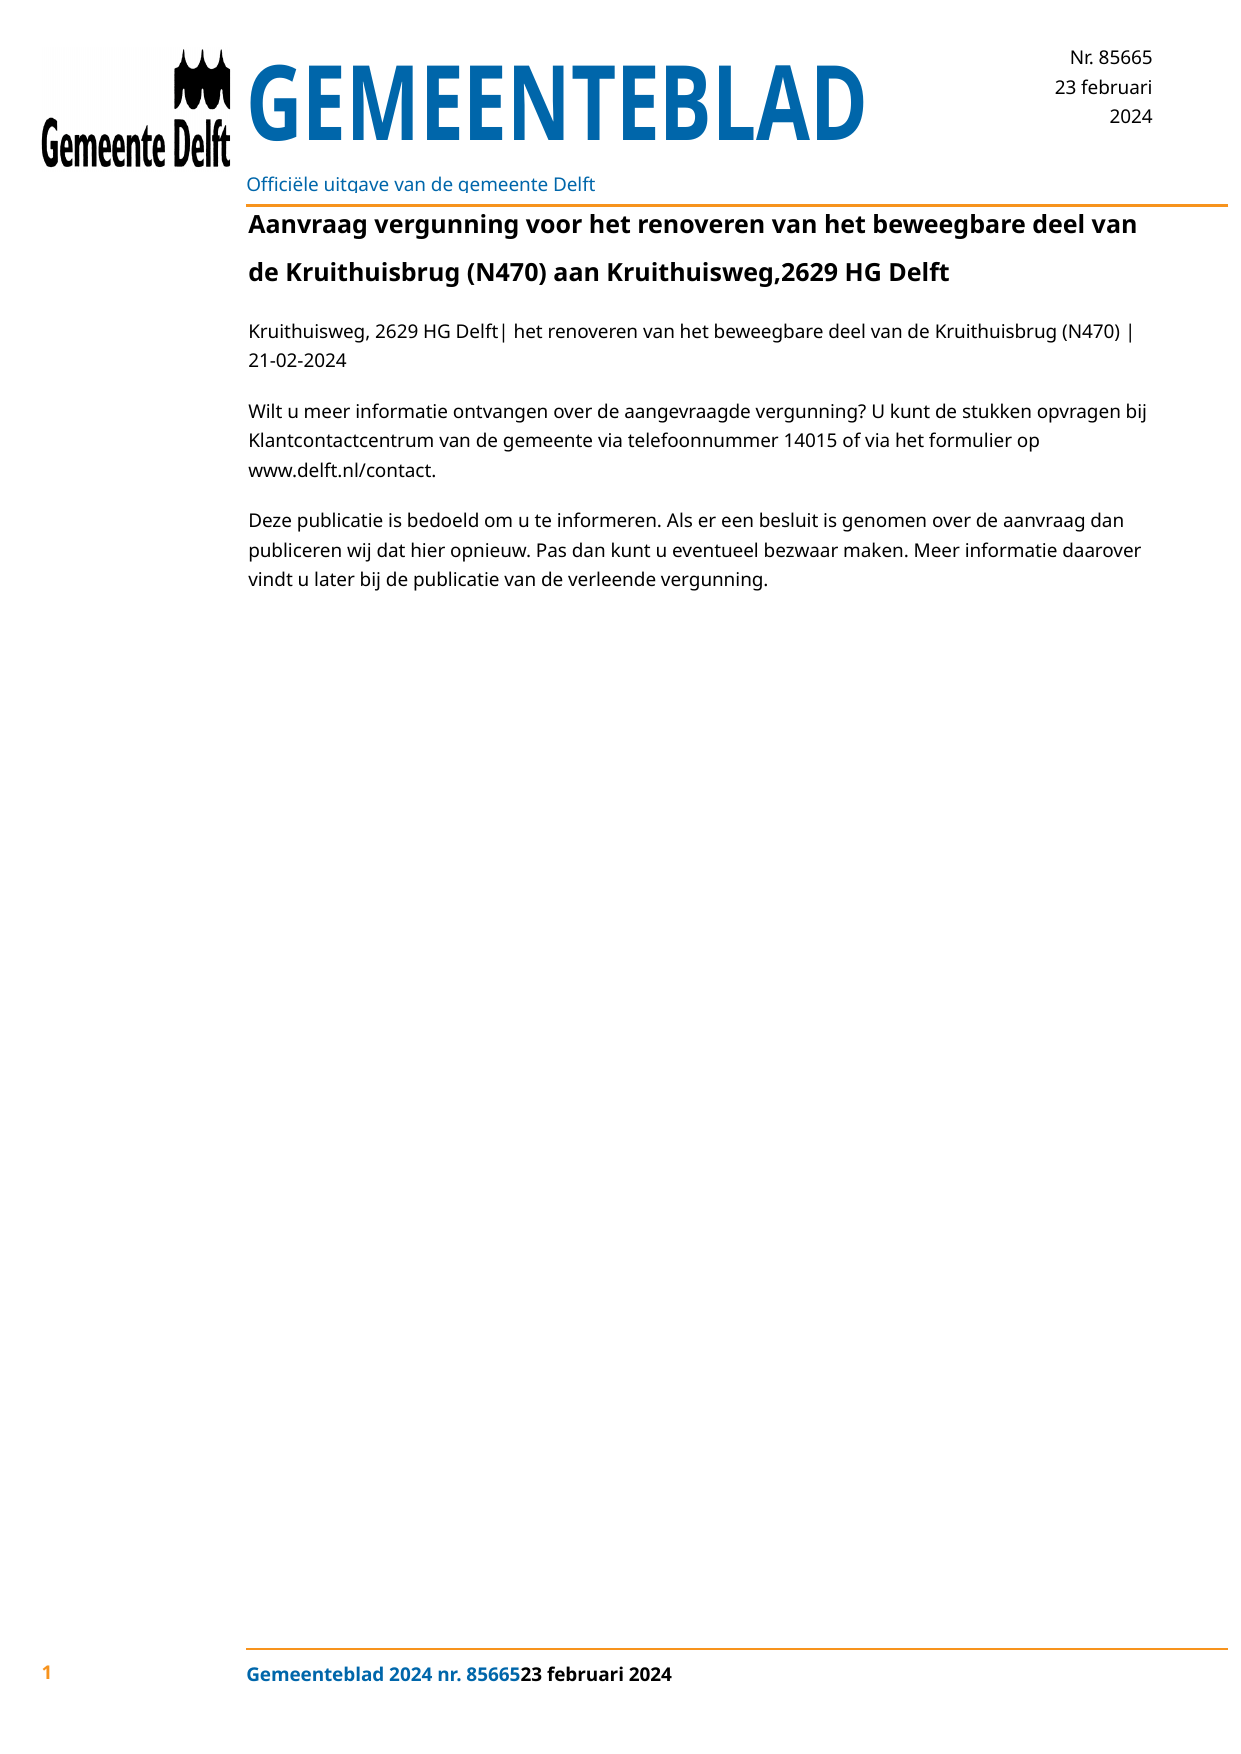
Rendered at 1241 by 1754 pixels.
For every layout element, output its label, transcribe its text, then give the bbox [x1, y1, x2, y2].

text Deze publicatie is bedoeld om u te informeren. Als er een besluit is genomen over de aanvraag dan publiceren wij dat hier opnieuw. Pas dan kunt u eventueel bezwaar maken. Meer informatie daarover vindt u later bij de publicatie van de verleende vergunning. [248, 507, 1152, 592]
picture [41, 47, 231, 172]
text Aanvraag vergunning voor het renoveren van het beweegbare deel van de Kruithuisbrug (N470) aan Kruithuisweg,2629 HG Delft [248, 207, 1152, 288]
text Kruithuisweg, 2629 HG Delft| het renoveren van het beweegbare deel van de Kruithuisbrug (N470) | 21-02-2024 [248, 318, 1152, 373]
text Wilt u meer informatie ontvangen over de aangevraagde vergunning? U kunt de stukken opvragen bij Klantcontactcentrum van de gemeente via telefoonnummer 14015 of via het formulier op www.delft.nl/contact. [248, 398, 1152, 483]
